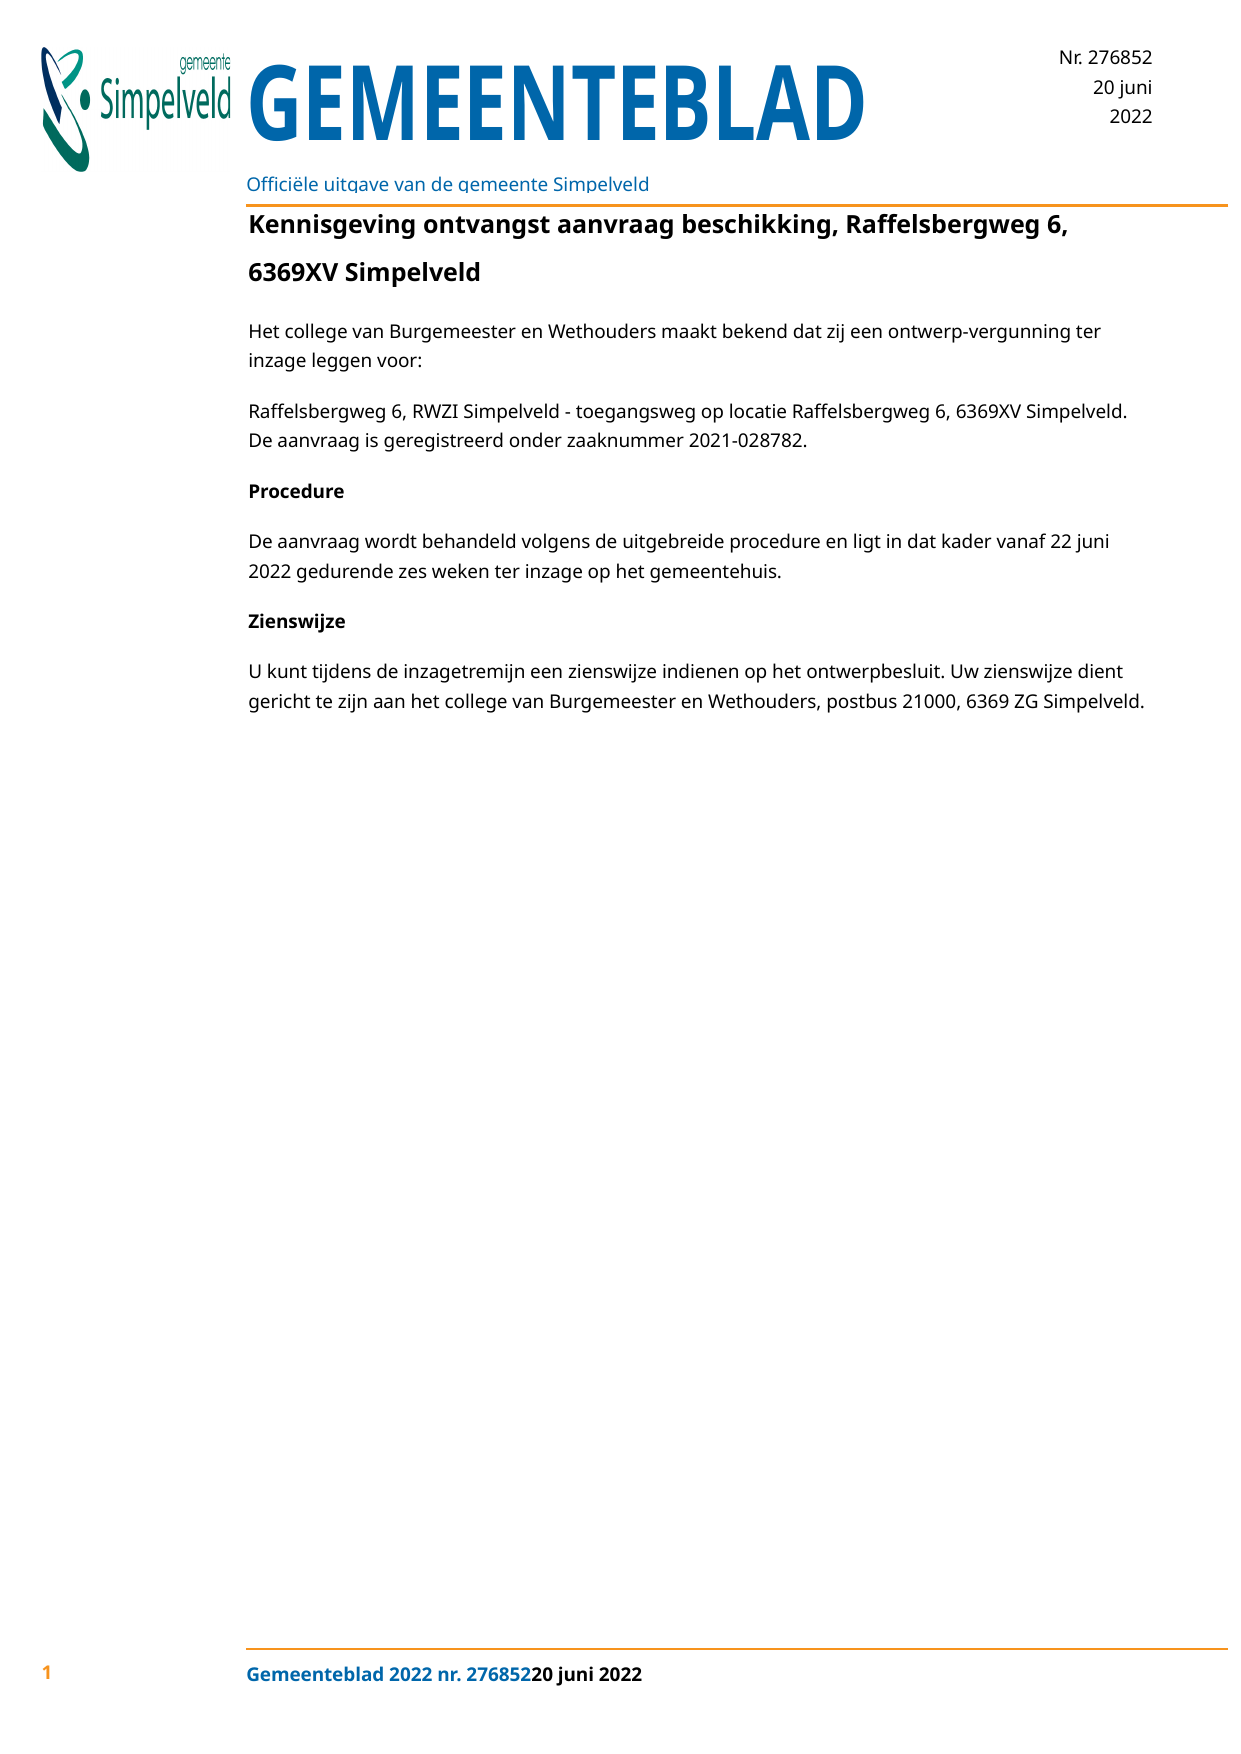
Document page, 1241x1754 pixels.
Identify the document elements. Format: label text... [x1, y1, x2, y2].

text Raffelsbergweg 6, RWZI Simpelveld - toegangsweg op locatie Raffelsbergweg 6, 6369XV Simpelveld. De aanvraag is geregistreerd onder zaaknummer 2021-028782. [248, 398, 1152, 453]
text Het college van Burgemeester en Wethouders maakt bekend dat zij een ontwerp-vergunning ter inzage leggen voor: [248, 318, 1152, 373]
text U kunt tijdens de inzagetremijn een zienswijze indienen op het ontwerpbesluit. Uw zienswijze dient gericht te zijn aan het college van Burgemeester en Wethouders, postbus 21000, 6369 ZG Simpelveld. [248, 659, 1152, 714]
text Kennisgeving ontvangst aanvraag beschikking, Raffelsbergweg 6, 6369XV Simpelveld [248, 207, 1152, 288]
text De aanvraag wordt behandeld volgens de uitgebreide procedure en ligt in dat kader vanaf 22 juni 2022 gedurende zes weken ter inzage op het gemeentehuis. [248, 528, 1152, 584]
text Zienswijze [248, 608, 1152, 634]
text Procedure [248, 478, 1152, 504]
picture [41, 47, 231, 172]
